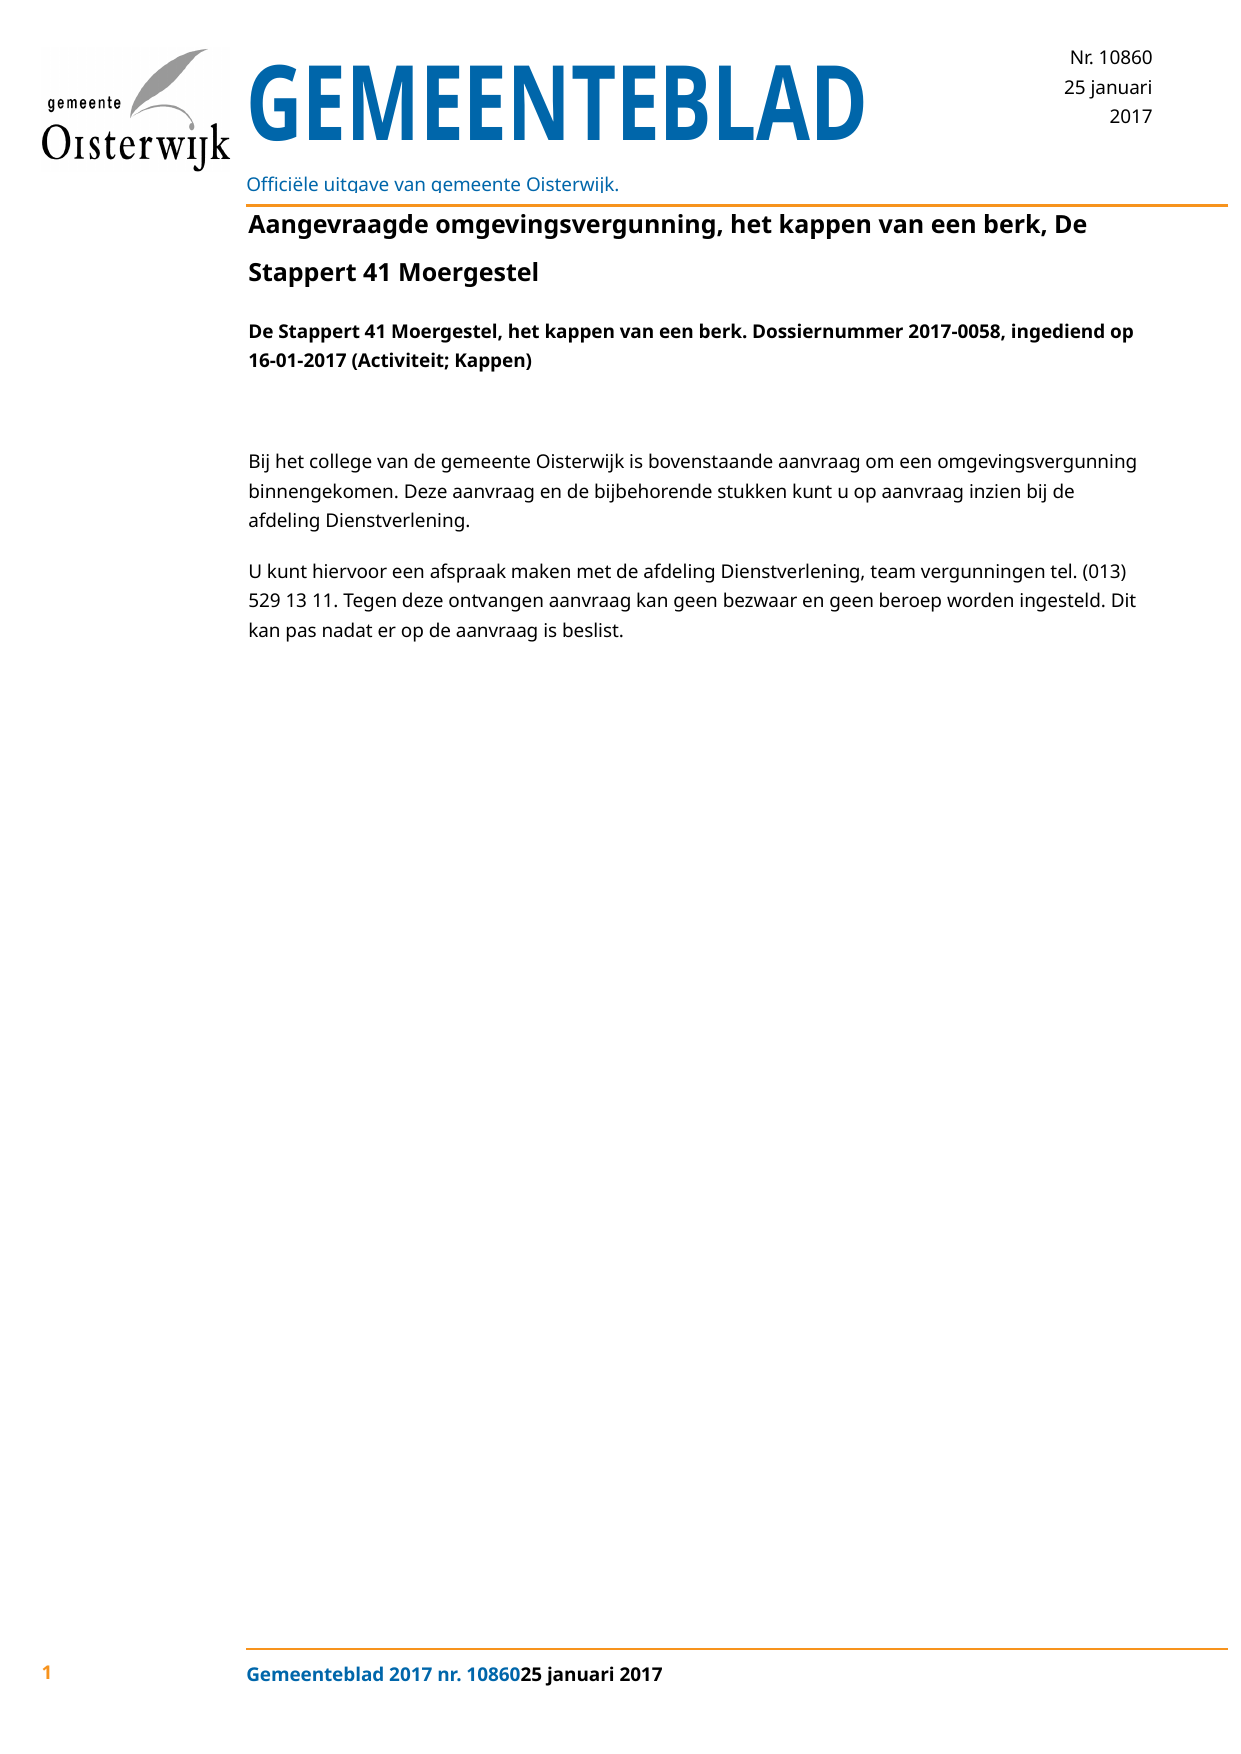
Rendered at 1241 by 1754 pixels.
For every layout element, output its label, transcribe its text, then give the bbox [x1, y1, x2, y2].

text De Stappert 41 Moergestel, het kappen van een berk. Dossiernummer 2017-0058, ingediend op 16-01-2017 (Activiteit; Kappen) [248, 318, 1152, 373]
text Aangevraagde omgevingsvergunning, het kappen van een berk, De Stappert 41 Moergestel [248, 207, 1152, 288]
text U kunt hiervoor een afspraak maken met de afdeling Dienstverlening, team vergunningen tel. (013) 529 13 11. Tegen deze ontvangen aanvraag kan geen bezwaar en geen beroep worden ingesteld. Dit kan pas nadat er op de aanvraag is beslist. [248, 558, 1152, 643]
picture [41, 47, 231, 172]
text Bij het college van de gemeente Oisterwijk is bovenstaande aanvraag om een omgevingsvergunning binnengekomen. Deze aanvraag en de bijbehorende stukken kunt u op aanvraag inzien bij de afdeling Dienstverlening. [248, 448, 1152, 533]
